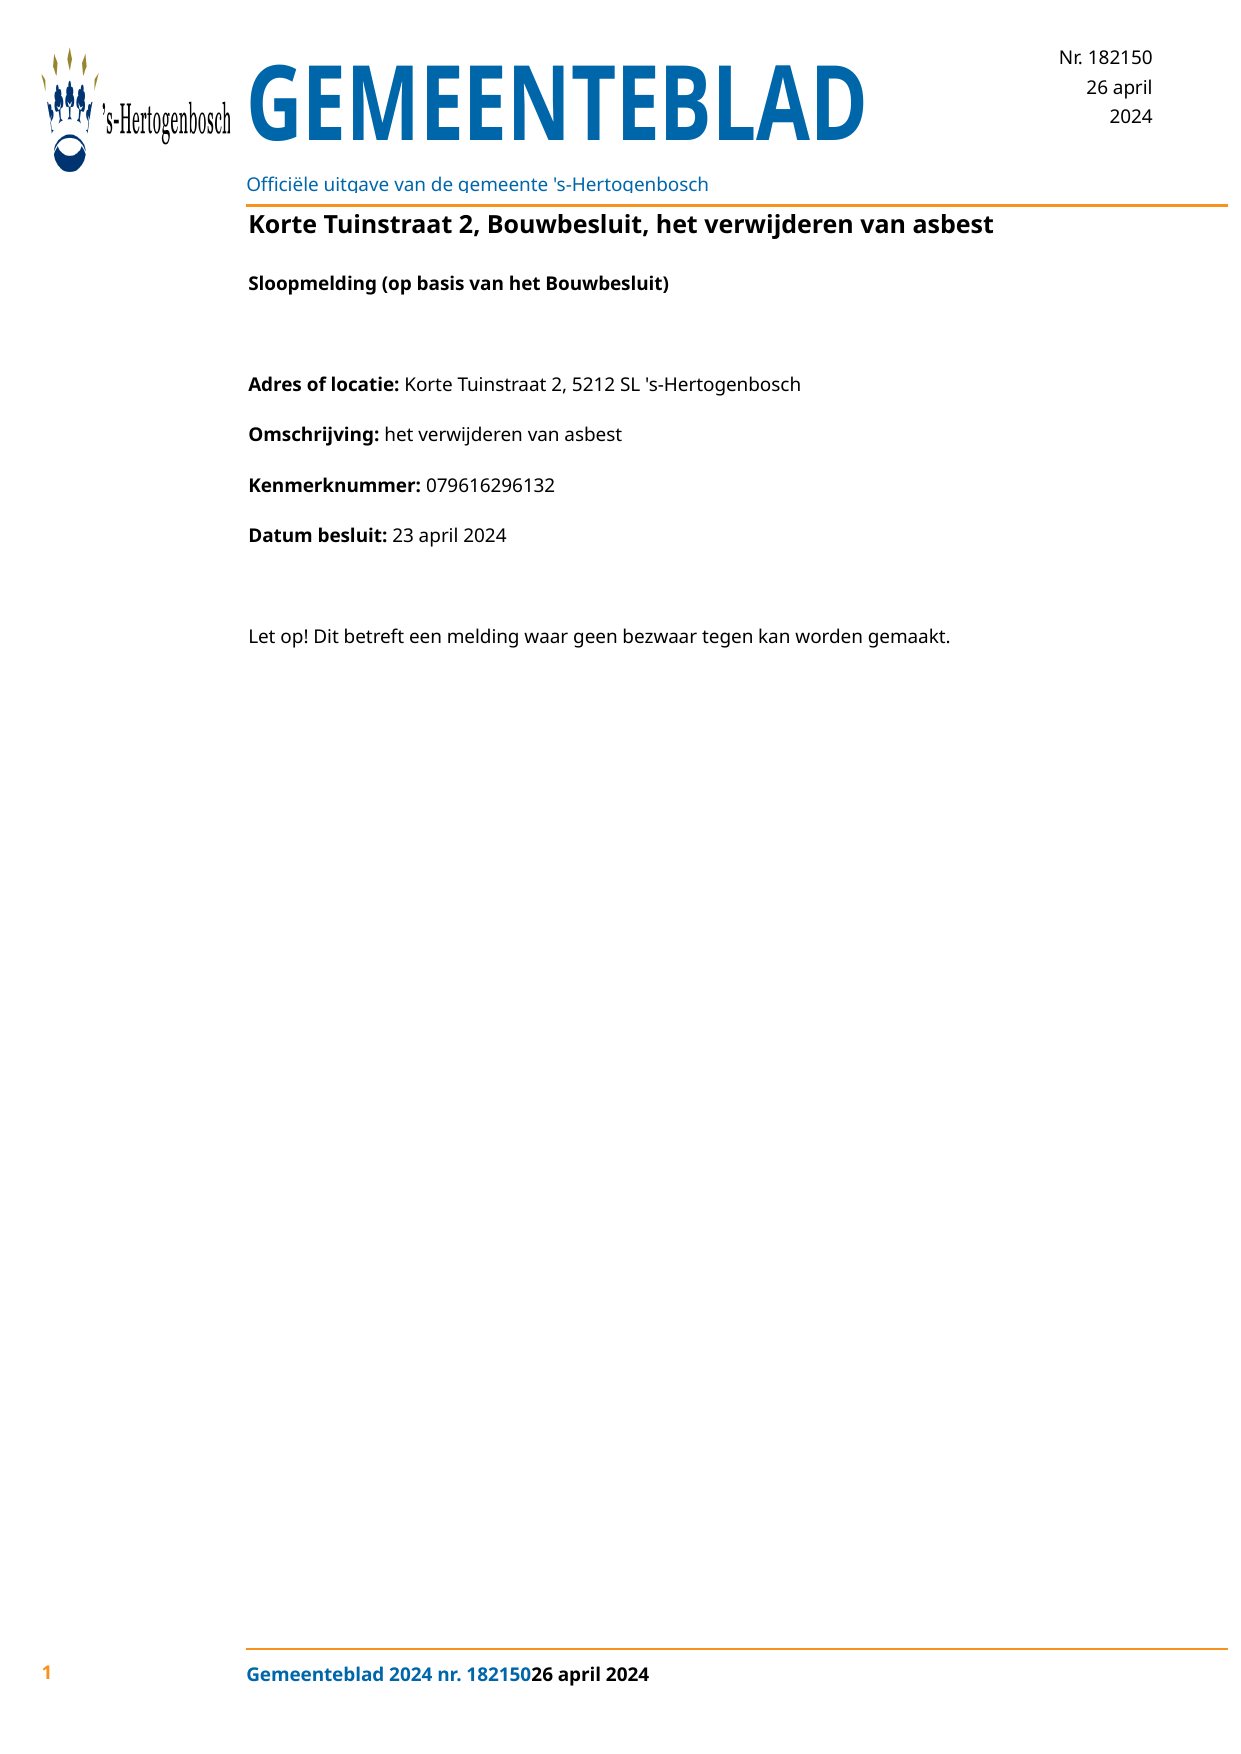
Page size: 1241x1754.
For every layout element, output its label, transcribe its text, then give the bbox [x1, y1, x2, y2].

text Let op! Dit betreft een melding waar geen bezwaar tegen kan worden gemaakt. [248, 623, 1152, 649]
text Korte Tuinstraat 2, Bouwbesluit, het verwijderen van asbest [248, 207, 1152, 241]
text Omschrijving: het verwijderen van asbest [248, 422, 1152, 447]
text Datum besluit: 23 april 2024 [248, 522, 1152, 548]
picture [41, 47, 231, 172]
text Sloopmelding (op basis van het Bouwbesluit) [248, 270, 1152, 296]
text Adres of locatie: Korte Tuinstraat 2, 5212 SL 's-Hertogenbosch [248, 371, 1152, 397]
text Kenmerknummer: 079616296132 [248, 472, 1152, 498]
